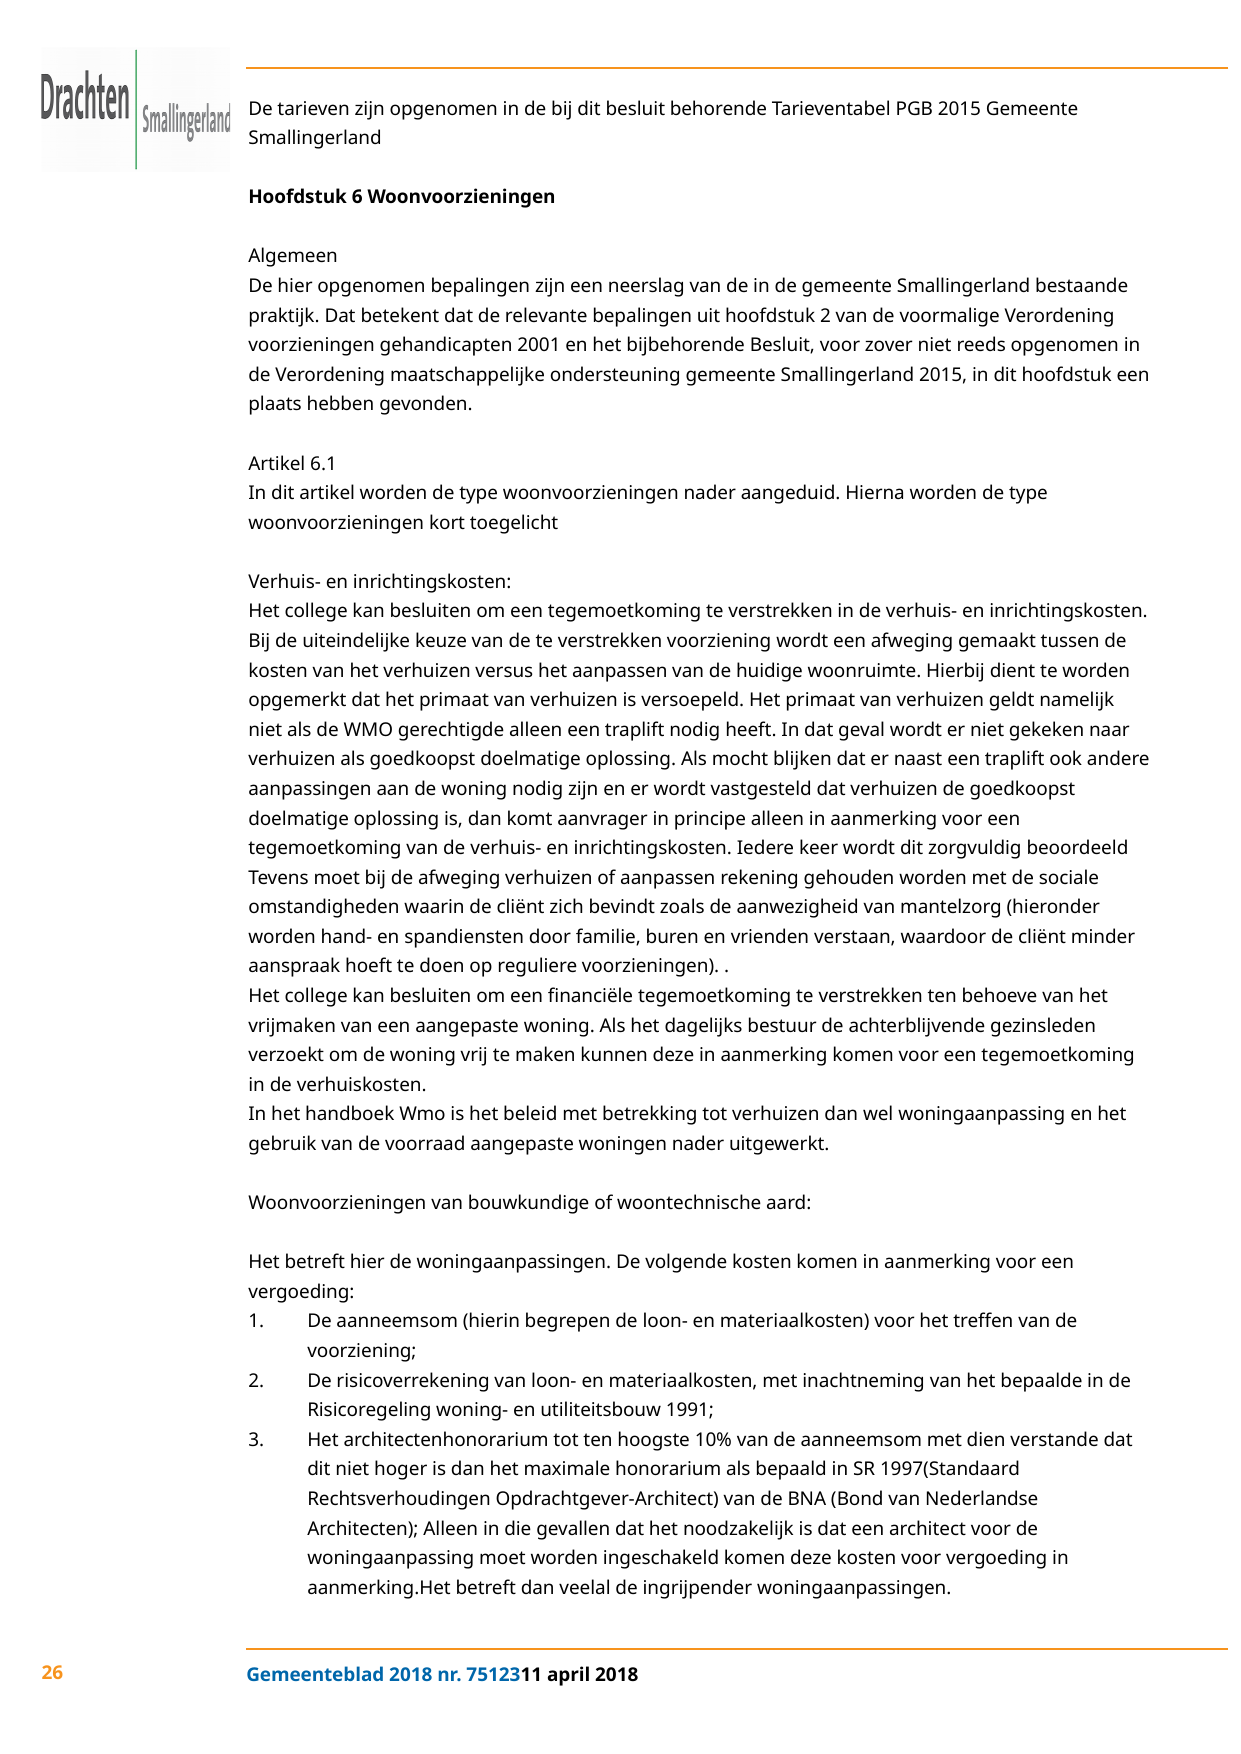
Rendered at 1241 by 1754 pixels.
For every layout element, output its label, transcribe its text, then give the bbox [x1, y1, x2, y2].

text De hier opgenomen bepalingen zijn een neerslag van de in de gemeente Smallingerland bestaande praktijk. Dat betekent dat de relevante bepalingen uit hoofdstuk 2 van de voormalige Verordening voorzieningen gehandicapten 2001 en het bijbehorende Besluit, voor zover niet reeds opgenomen in de Verordening maatschappelijke ondersteuning gemeente Smallingerland 2015, in dit hoofdstuk een plaats hebben gevonden. [248, 272, 1152, 416]
picture [41, 47, 231, 172]
text Het college kan besluiten om een tegemoetkoming te verstrekken in de verhuis- en inrichtingskosten. Bij de uiteindelijke keuze van de te verstrekken voorziening wordt een afweging gemaakt tussen de kosten van het verhuizen versus het aanpassen van de huidige woonruimte. Hierbij dient te worden opgemerkt dat het primaat van verhuizen is versoepeld. Het primaat van verhuizen geldt namelijk niet als de WMO gerechtigde alleen een traplift nodig heeft. In dat geval wordt er niet gekeken naar verhuizen als goedkoopst doelmatige oplossing. Als mocht blijken dat er naast een traplift ook andere aanpassingen aan de woning nodig zijn en er wordt vastgesteld dat verhuizen de goedkoopst doelmatige oplossing is, dan komt aanvrager in principe alleen in aanmerking voor een tegemoetkoming van de verhuis- en inrichtingskosten. Iedere keer wordt dit zorgvuldig beoordeeld Tevens moet bij de afweging verhuizen of aanpassen rekening gehouden worden met de sociale omstandigheden waarin de cliënt zich bevindt zoals de aanwezigheid van mantelzorg (hieronder worden hand- en spandiensten door familie, buren en vrienden verstaan, waardoor de cliënt minder aanspraak hoeft te doen op reguliere voorzieningen). . [248, 598, 1152, 978]
text Het betreft hier de woningaanpassingen. De volgende kosten komen in aanmerking voor een vergoeding: [248, 1248, 1152, 1304]
text Verhuis- en inrichtingskosten: [248, 568, 1152, 594]
text Algemeen [248, 243, 1152, 268]
list Het architectenhonorarium tot ten hoogste 10% van de aanneemsom met dien verstande dat dit niet hoger is dan het maximale honorarium als bepaald in SR 1997(Standaard Rechtsverhoudingen Opdrachtgever-Architect) van de BNA (Bond van Nederlandse Architecten); Alleen in die gevallen dat het noodzakelijk is dat een architect voor de woningaanpassing moet worden ingeschakeld komen deze kosten voor vergoeding in aanmerking.Het betreft dan veelal de ingrijpender woningaanpassingen. [248, 1426, 1152, 1600]
text Artikel 6.1 [248, 450, 1152, 476]
text Woonvoorzieningen van bouwkundige of woontechnische aard: [248, 1189, 1152, 1215]
text Het college kan besluiten om een financiële tegemoetkoming te verstrekken ten behoeve van het vrijmaken van een aangepaste woning. Als het dagelijks bestuur de achterblijvende gezinsleden verzoekt om de woning vrij te maken kunnen deze in aanmerking komen voor een tegemoetkoming in de verhuiskosten. [248, 982, 1152, 1097]
list De aanneemsom (hierin begrepen de loon- en materiaalkosten) voor het treffen van de voorziening; [248, 1308, 1152, 1363]
text In dit artikel worden de type woonvoorzieningen nader aangeduid. Hierna worden de type woonvoorzieningen kort toegelicht [248, 479, 1152, 535]
text In het handboek Wmo is het beleid met betrekking tot verhuizen dan wel woningaanpassing en het gebruik van de voorraad aangepaste woningen nader uitgewerkt. [248, 1101, 1152, 1156]
text Hoofdstuk 6 Woonvoorzieningen [248, 183, 1152, 209]
text De tarieven zijn opgenomen in de bij dit besluit behorende Tarieventabel PGB 2015 Gemeente Smallingerland [248, 95, 1152, 150]
list De risicoverrekening van loon- en materiaalkosten, met inachtneming van het bepaalde in de Risicoregeling woning- en utiliteitsbouw 1991; [248, 1367, 1152, 1422]
